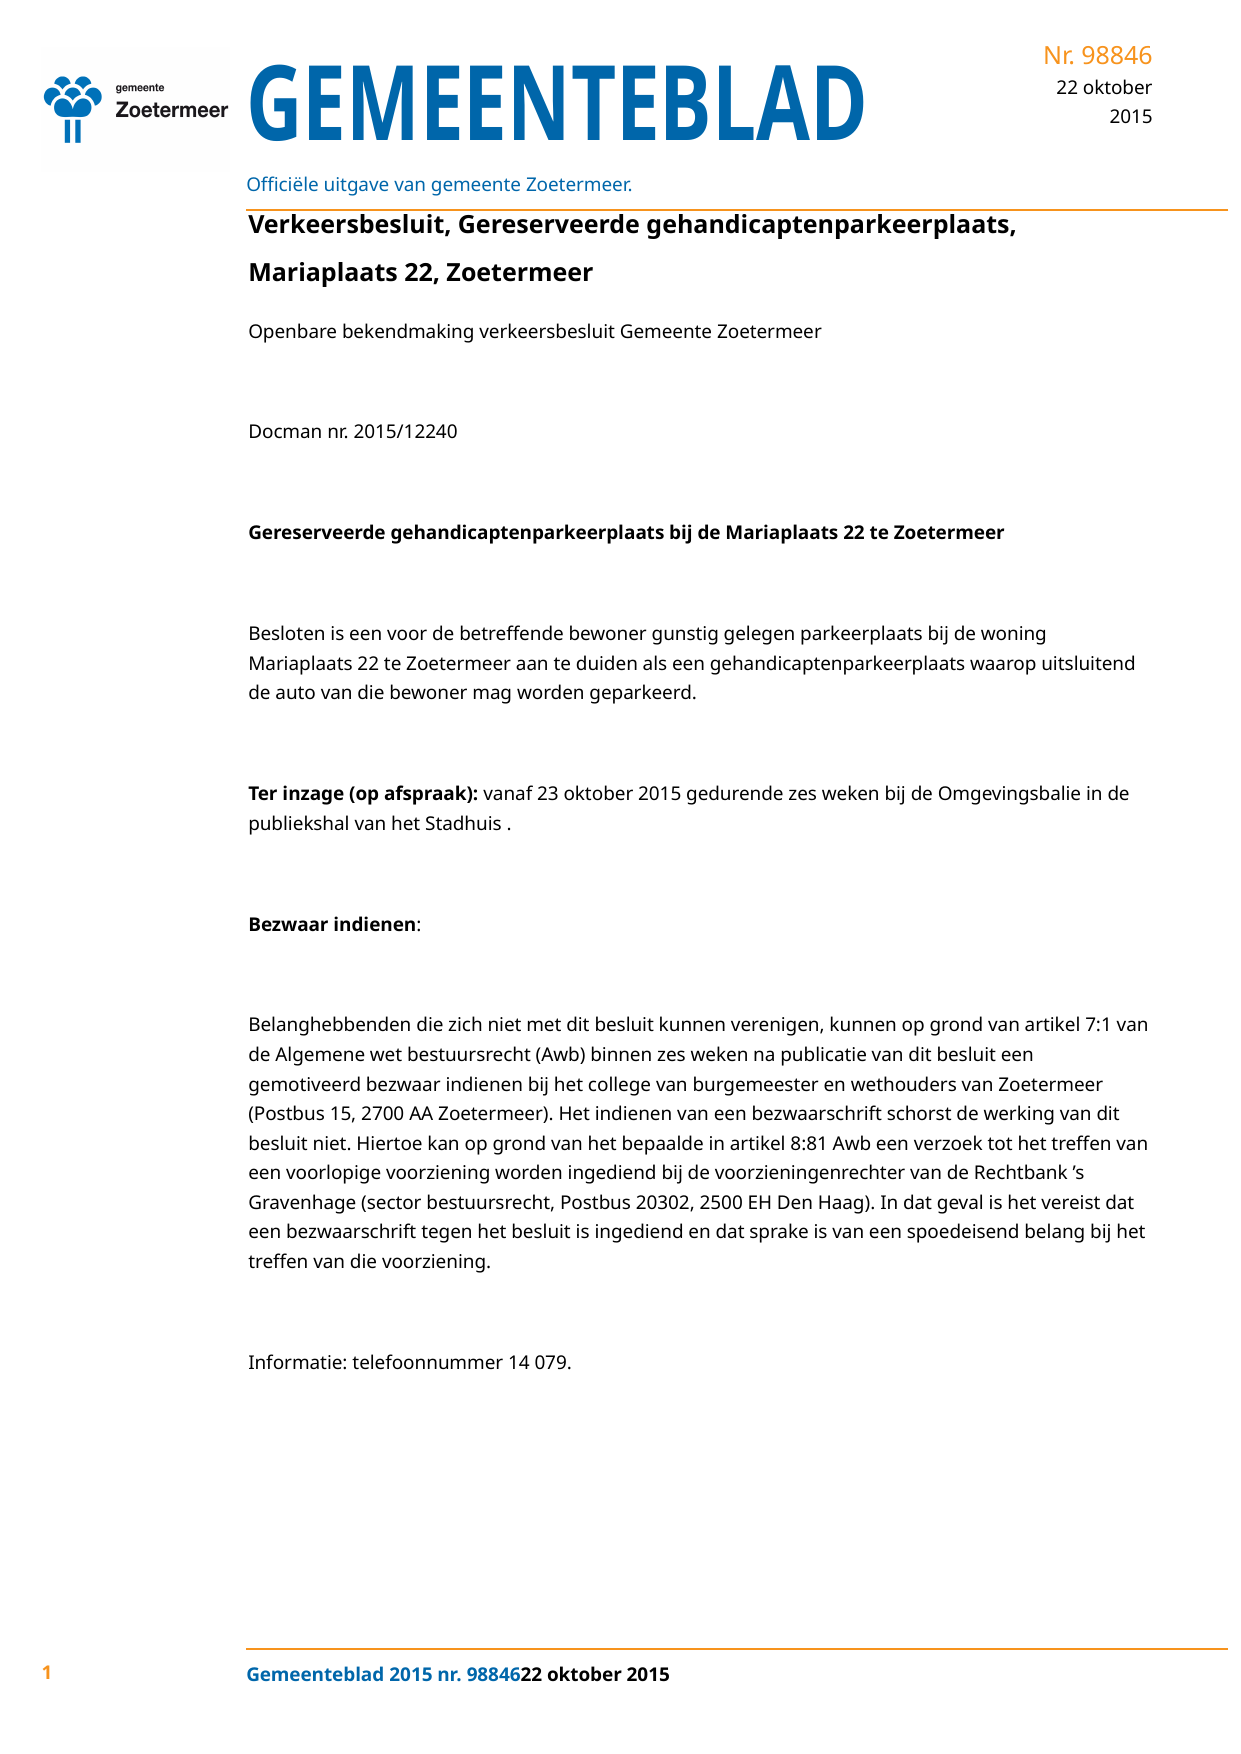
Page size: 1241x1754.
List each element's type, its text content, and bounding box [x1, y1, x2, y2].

text Ter inzage (op afspraak): vanaf 23 oktober 2015 gedurende zes weken bij de Omgevingsbalie in de publiekshal van het Stadhuis . [248, 780, 1152, 836]
text Bezwaar indienen: [248, 911, 1152, 937]
text Informatie: telefoonnummer 14 079. [248, 1349, 1152, 1375]
picture [41, 47, 231, 172]
text Verkeersbesluit, Gereserveerde gehandicaptenparkeerplaats, Mariaplaats 22, Zoetermeer [248, 211, 1152, 288]
text Gereserveerde gehandicaptenparkeerplaats bij de Mariaplaats 22 te Zoetermeer [248, 519, 1152, 545]
text Openbare bekendmaking verkeersbesluit Gemeente Zoetermeer [248, 318, 1152, 344]
text Docman nr. 2015/12240 [248, 419, 1152, 444]
text Belanghebbenden die zich niet met dit besluit kunnen verenigen, kunnen op grond van artikel 7:1 van de Algemene wet bestuursrecht (Awb) binnen zes weken na publicatie van dit besluit een gemotiveerd bezwaar indienen bij het college van burgemeester en wethouders van Zoetermeer (Postbus 15, 2700 AA Zoetermeer). Het indienen van een bezwaarschrift schorst de werking van dit besluit niet. Hiertoe kan op grond van het bepaalde in artikel 8:81 Awb een verzoek tot het treffen van een voorlopige voorziening worden ingediend bij de voorzieningenrechter van de Rechtbank ’s Gravenhage (sector bestuursrecht, Postbus 20302, 2500 EH Den Haag). In dat geval is het vereist dat een bezwaarschrift tegen het besluit is ingediend en dat sprake is van een spoedeisend belang bij het treffen van die voorziening. [248, 1012, 1152, 1274]
text Besloten is een voor de betreffende bewoner gunstig gelegen parkeerplaats bij de woning Mariaplaats 22 te Zoetermeer aan te duiden als een gehandicaptenparkeerplaats waarop uitsluitend de auto van die bewoner mag worden geparkeerd. [248, 620, 1152, 705]
